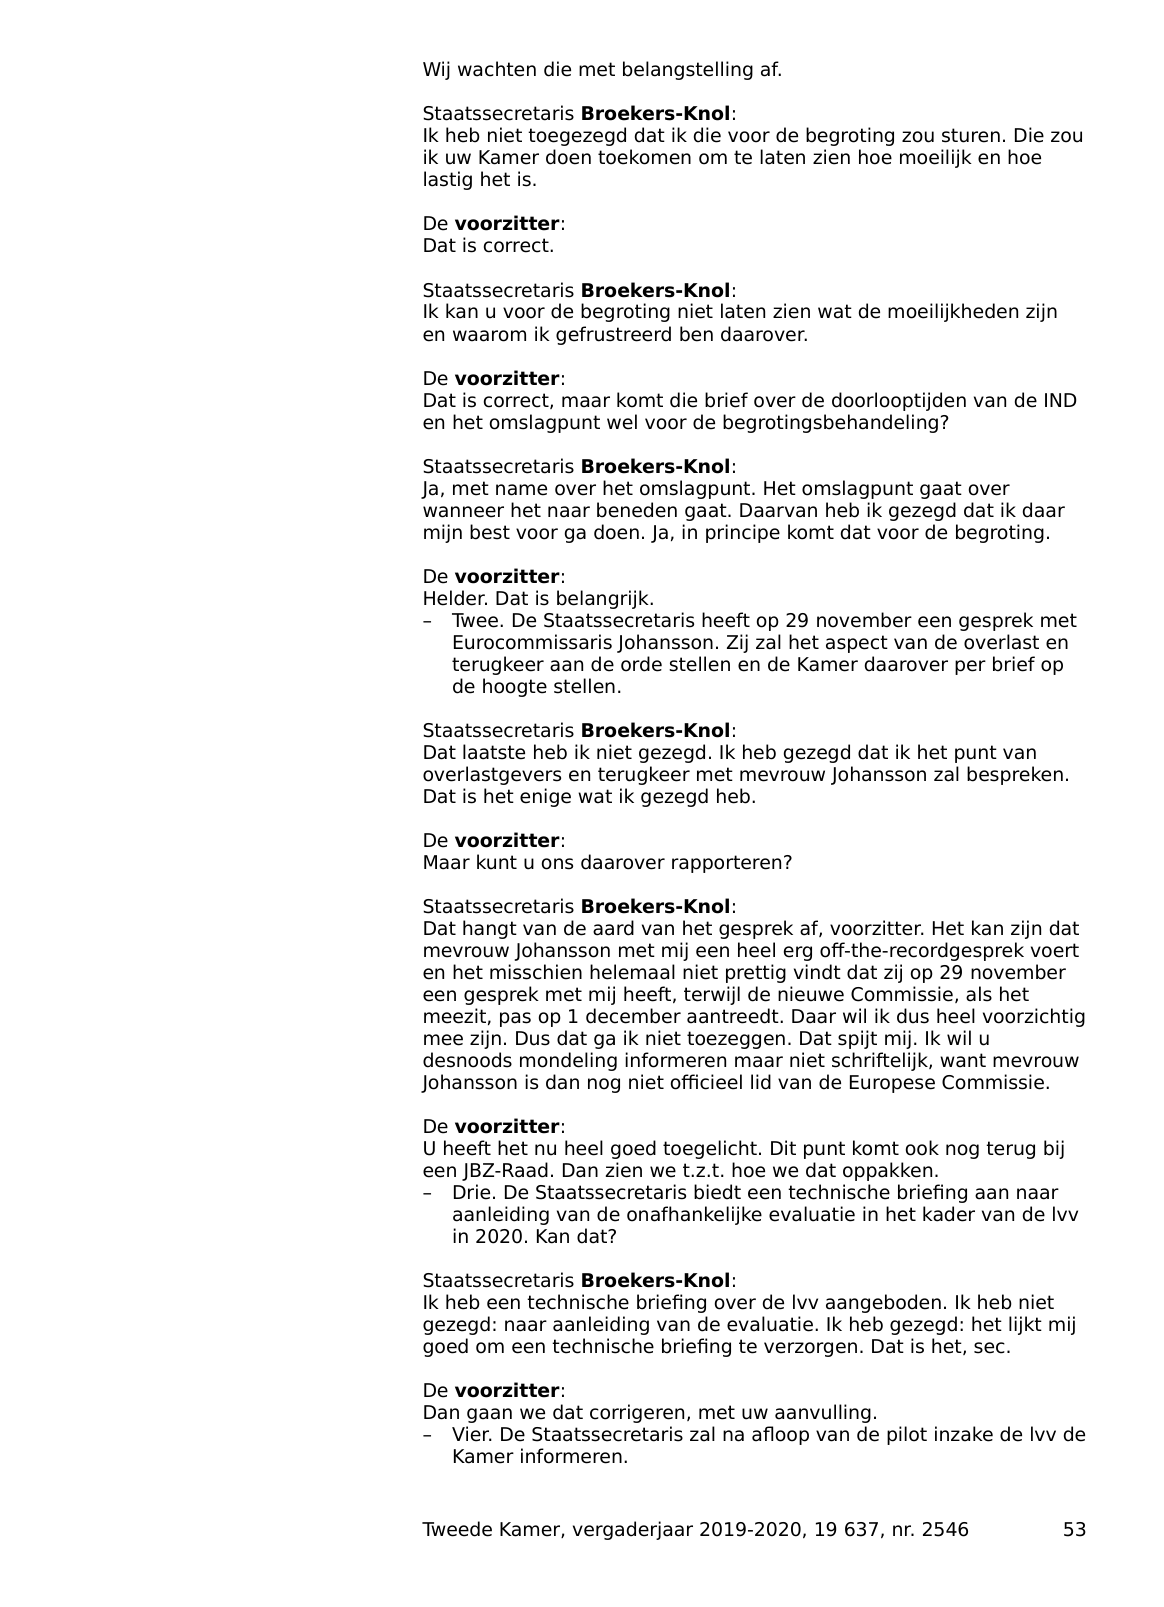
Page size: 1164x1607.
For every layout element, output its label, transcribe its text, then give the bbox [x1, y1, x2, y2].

text Maar kunt u ons daarover rapporteren? [422, 852, 1087, 874]
text Staatssecretaris Broekers-Knol: [422, 720, 1087, 742]
text De voorzitter: [422, 566, 1087, 588]
text Ik heb een technische briefing over de lvv aangeboden. Ik heb niet gezegd: naar aanleiding van de evaluatie. Ik heb gezegd: het lijkt mij goed om een technische briefing te verzorgen. Dat is het, sec. [422, 1292, 1087, 1358]
text Helder. Dat is belangrijk. [422, 588, 1087, 610]
text Staatssecretaris Broekers-Knol: [422, 1270, 1087, 1292]
text De voorzitter: [422, 830, 1087, 852]
text Dan gaan we dat corrigeren, met uw aanvulling. [422, 1402, 1087, 1424]
text Staatssecretaris Broekers-Knol: [422, 279, 1087, 301]
text De voorzitter: [422, 368, 1087, 389]
text Ja, met name over het omslagpunt. Het omslagpunt gaat over wanneer het naar beneden gaat. Daarvan heb ik gezegd dat ik daar mijn best voor ga doen. Ja, in principe komt dat voor de begroting. [422, 478, 1087, 544]
text Dat is correct, maar komt die brief over de doorlooptijden van de IND en het omslagpunt wel voor de begrotingsbehandeling? [422, 389, 1087, 433]
text Staatssecretaris Broekers-Knol: [422, 456, 1087, 478]
text De voorzitter: [422, 1380, 1087, 1402]
text Staatssecretaris Broekers-Knol: [422, 896, 1087, 918]
text Dat laatste heb ik niet gezegd. Ik heb gezegd dat ik het punt van overlastgevers en terugkeer met mevrouw Johansson zal bespreken. Dat is het enige wat ik gezegd heb. [422, 742, 1087, 808]
text Wij wachten die met belangstelling af. [422, 59, 1087, 81]
text Dat is correct. [422, 235, 1087, 257]
text – Vier. De Staatssecretaris zal na afloop van de pilot inzake de lvv de Kamer informeren. [422, 1424, 1087, 1468]
text – Twee. De Staatssecretaris heeft op 29 november een gesprek met Eurocommissaris Johansson. Zij zal het aspect van de overlast en terugkeer aan de orde stellen en de Kamer daarover per brief op de hoogte stellen. [422, 610, 1087, 698]
text De voorzitter: [422, 1116, 1087, 1138]
text Staatssecretaris Broekers-Knol: [422, 103, 1087, 125]
text Ik heb niet toegezegd dat ik die voor de begroting zou sturen. Die zou ik uw Kamer doen toekomen om te laten zien hoe moeilijk en hoe lastig het is. [422, 125, 1087, 191]
text De voorzitter: [422, 213, 1087, 235]
text – Drie. De Staatssecretaris biedt een technische briefing aan naar aanleiding van de onafhankelijke evaluatie in het kader van de lvv in 2020. Kan dat? [422, 1182, 1087, 1248]
text U heeft het nu heel goed toegelicht. Dit punt komt ook nog terug bij een JBZ-Raad. Dan zien we t.z.t. hoe we dat oppakken. [422, 1138, 1087, 1182]
text Ik kan u voor de begroting niet laten zien wat de moeilijkheden zijn en waarom ik gefrustreerd ben daarover. [422, 301, 1087, 345]
text Dat hangt van de aard van het gesprek af, voorzitter. Het kan zijn dat mevrouw Johansson met mij een heel erg off-the-recordgesprek voert en het misschien helemaal niet prettig vindt dat zij op 29 november een gesprek met mij heeft, terwijl de nieuwe Commissie, als het meezit, pas op 1 december aantreedt. Daar wil ik dus heel voorzichtig mee zijn. Dus dat ga ik niet toezeggen. Dat spijt mij. Ik wil u desnoods mondeling informeren maar niet schriftelijk, want mevrouw Johansson is dan nog niet officieel lid van de Europese Commissie. [422, 918, 1087, 1094]
